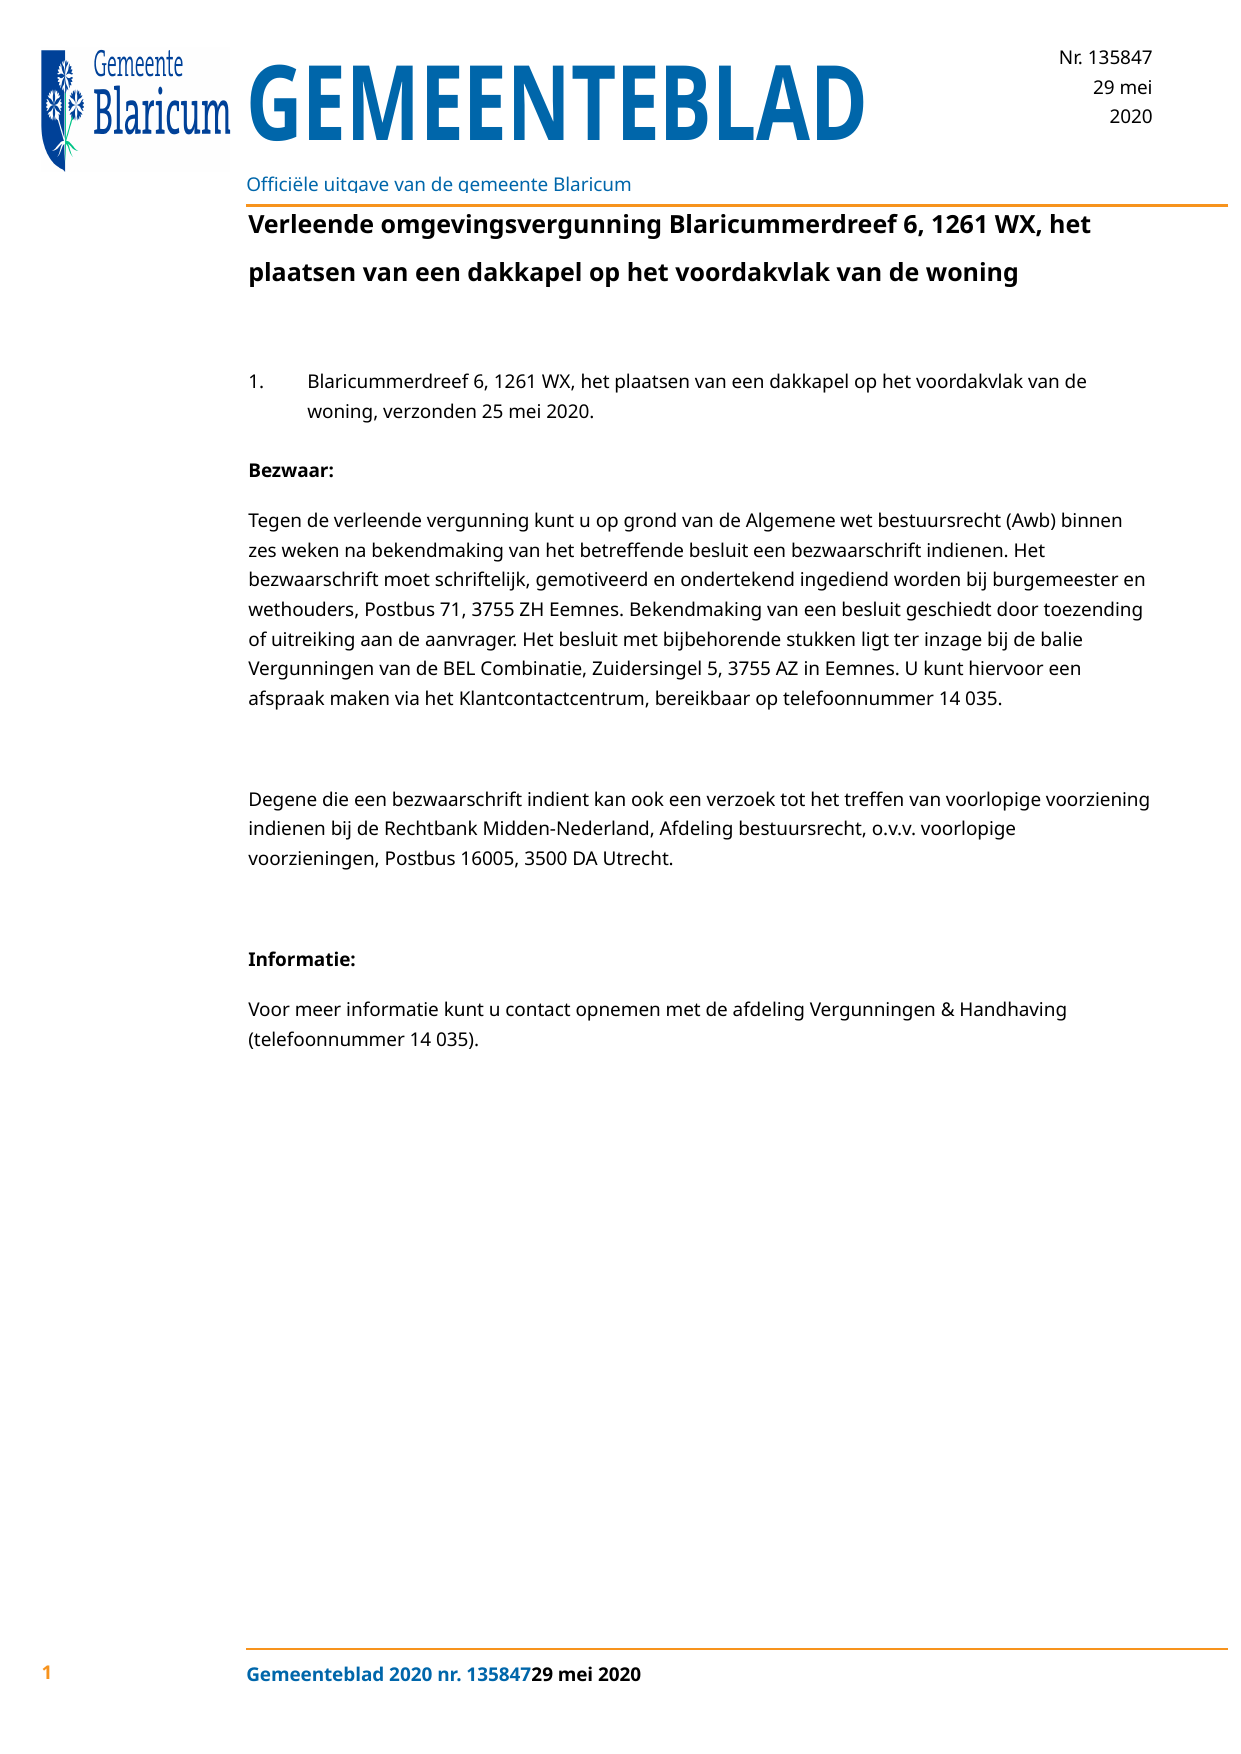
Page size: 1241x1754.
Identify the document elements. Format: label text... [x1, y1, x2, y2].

text Verleende omgevingsvergunning Blaricummerdreef 6, 1261 WX, het plaatsen van een dakkapel op het voordakvlak van de woning [248, 207, 1152, 288]
text Bezwaar: [248, 457, 1152, 483]
picture [41, 47, 231, 172]
text Informatie: [248, 946, 1152, 972]
list Blaricummerdreef 6, 1261 WX, het plaatsen van een dakkapel op het voordakvlak van de woning, verzonden 25 mei 2020. [248, 368, 1152, 424]
text Voor meer informatie kunt u contact opnemen met de afdeling Vergunningen & Handhaving (telefoonnummer 14 035). [248, 996, 1152, 1052]
text Tegen de verleende vergunning kunt u op grond van de Algemene wet bestuursrecht (Awb) binnen zes weken na bekendmaking van het betreffende besluit een bezwaarschrift indienen. Het bezwaarschrift moet schriftelijk, gemotiveerd en ondertekend ingediend worden bij burgemeester en wethouders, Postbus 71, 3755 ZH Eemnes. Bekendmaking van een besluit geschiedt door toezending of uitreiking aan de aanvrager. Het besluit met bijbehorende stukken ligt ter inzage bij de balie Vergunningen van de BEL Combinatie, Zuidersingel 5, 3755 AZ in Eemnes. U kunt hiervoor een afspraak maken via het Klantcontactcentrum, bereikbaar op telefoonnummer 14 035. [248, 507, 1152, 711]
text Degene die een bezwaarschrift indient kan ook een verzoek tot het treffen van voorlopige voorziening indienen bij de Rechtbank Midden-Nederland, Afdeling bestuursrecht, o.v.v. voorlopige voorzieningen, Postbus 16005, 3500 DA Utrecht. [248, 786, 1152, 871]
